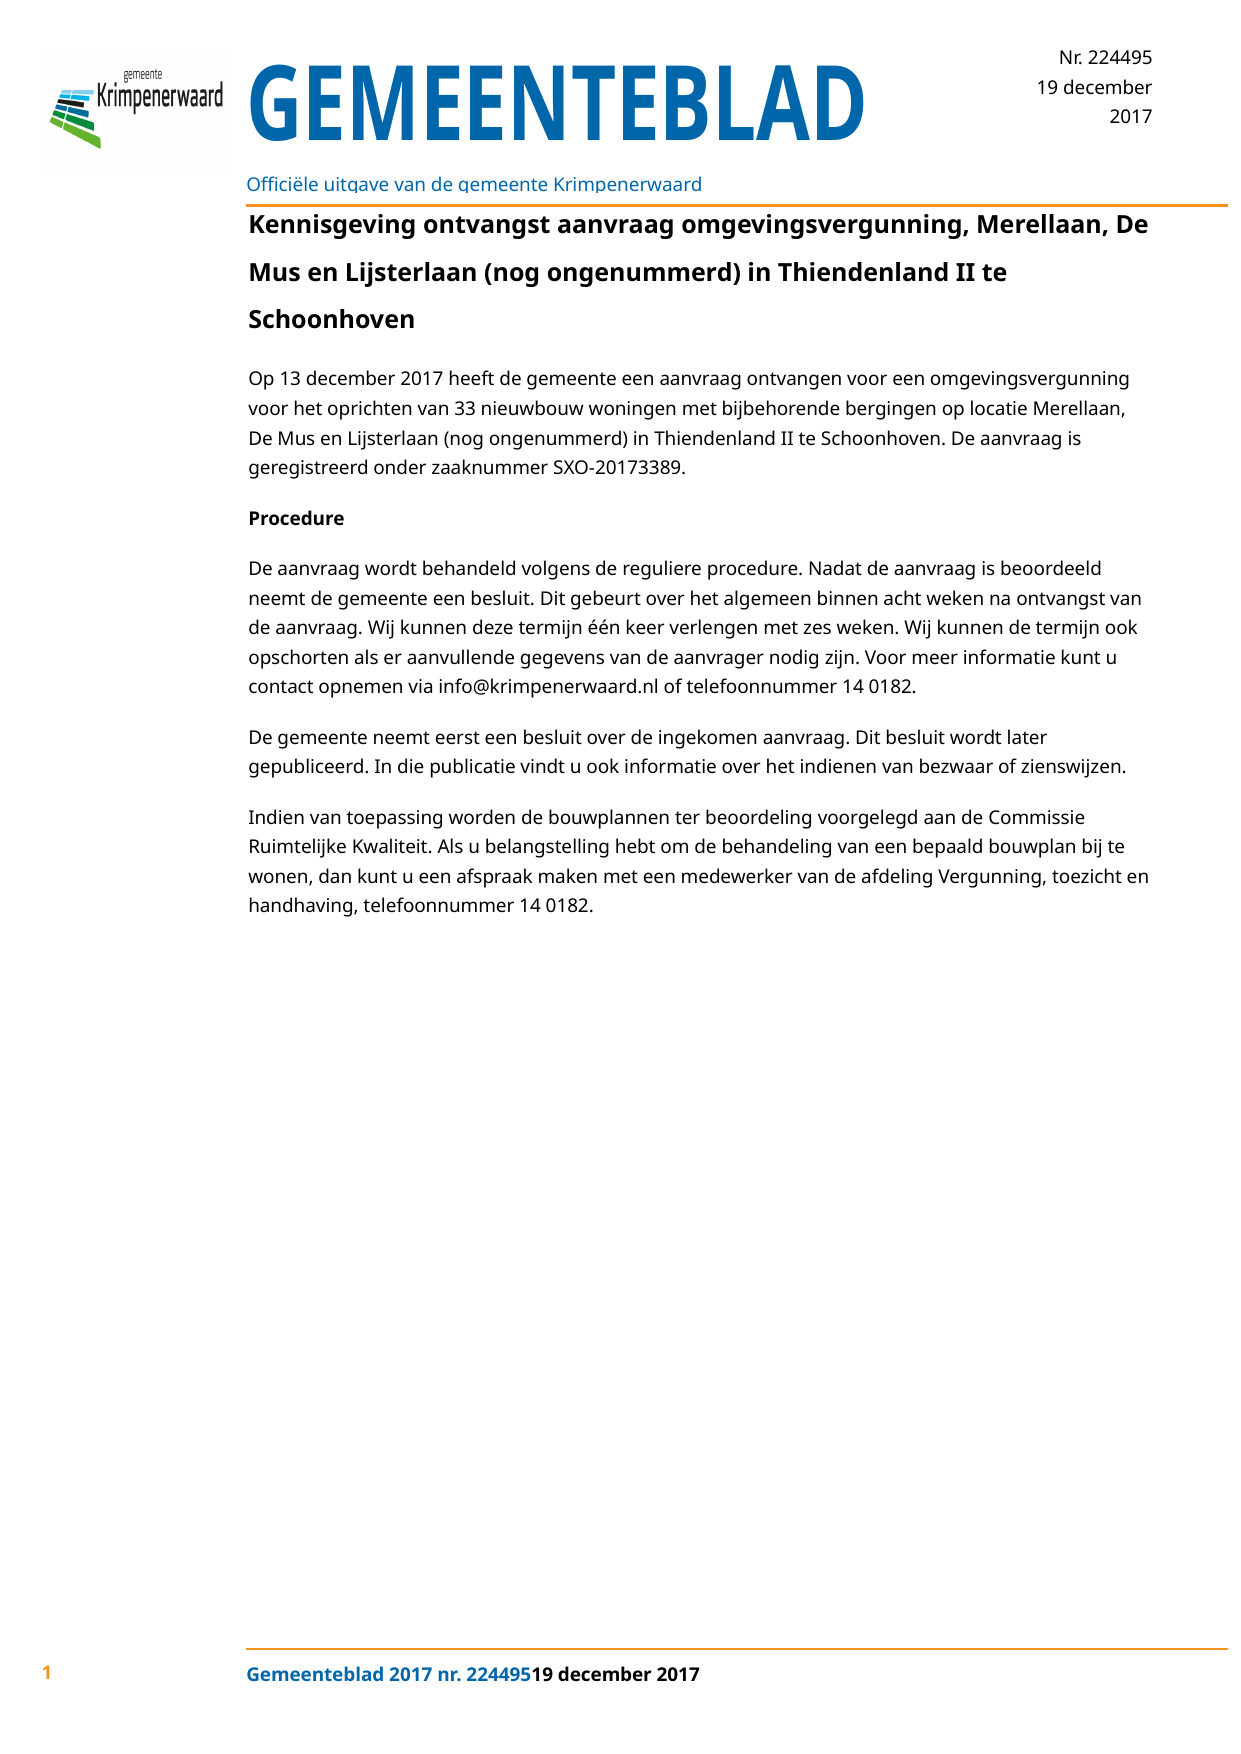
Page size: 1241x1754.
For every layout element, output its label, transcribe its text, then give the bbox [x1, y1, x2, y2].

text Procedure [248, 505, 1152, 530]
text Op 13 december 2017 heeft de gemeente een aanvraag ontvangen voor een omgevingsvergunning voor het oprichten van 33 nieuwbouw woningen met bijbehorende bergingen op locatie Merellaan, De Mus en Lijsterlaan (nog ongenummerd) in Thiendenland II te Schoonhoven. De aanvraag is geregistreerd onder zaaknummer SXO-20173389. [248, 366, 1152, 480]
text Indien van toepassing worden de bouwplannen ter beoordeling voorgelegd aan de Commissie Ruimtelijke Kwaliteit. Als u belangstelling hebt om de behandeling van een bepaald bouwplan bij te wonen, dan kunt u een afspraak maken met een medewerker van de afdeling Vergunning, toezicht en handhaving, telefoonnummer 14 0182. [248, 804, 1152, 918]
text Kennisgeving ontvangst aanvraag omgevingsvergunning, Merellaan, De Mus en Lijsterlaan (nog ongenummerd) in Thiendenland II te Schoonhoven [248, 207, 1152, 336]
picture [41, 47, 231, 172]
text De gemeente neemt eerst een besluit over de ingekomen aanvraag. Dit besluit wordt later gepubliceerd. In die publicatie vindt u ook informatie over het indienen van bezwaar of zienswijzen. [248, 724, 1152, 779]
text De aanvraag wordt behandeld volgens de reguliere procedure. Nadat de aanvraag is beoordeeld neemt de gemeente een besluit. Dit gebeurt over het algemeen binnen acht weken na ontvangst van de aanvraag. Wij kunnen deze termijn één keer verlengen met zes weken. Wij kunnen de termijn ook opschorten als er aanvullende gegevens van de aanvrager nodig zijn. Voor meer informatie kunt u contact opnemen via info@krimpenerwaard.nl of telefoonnummer 14 0182. [248, 555, 1152, 699]
